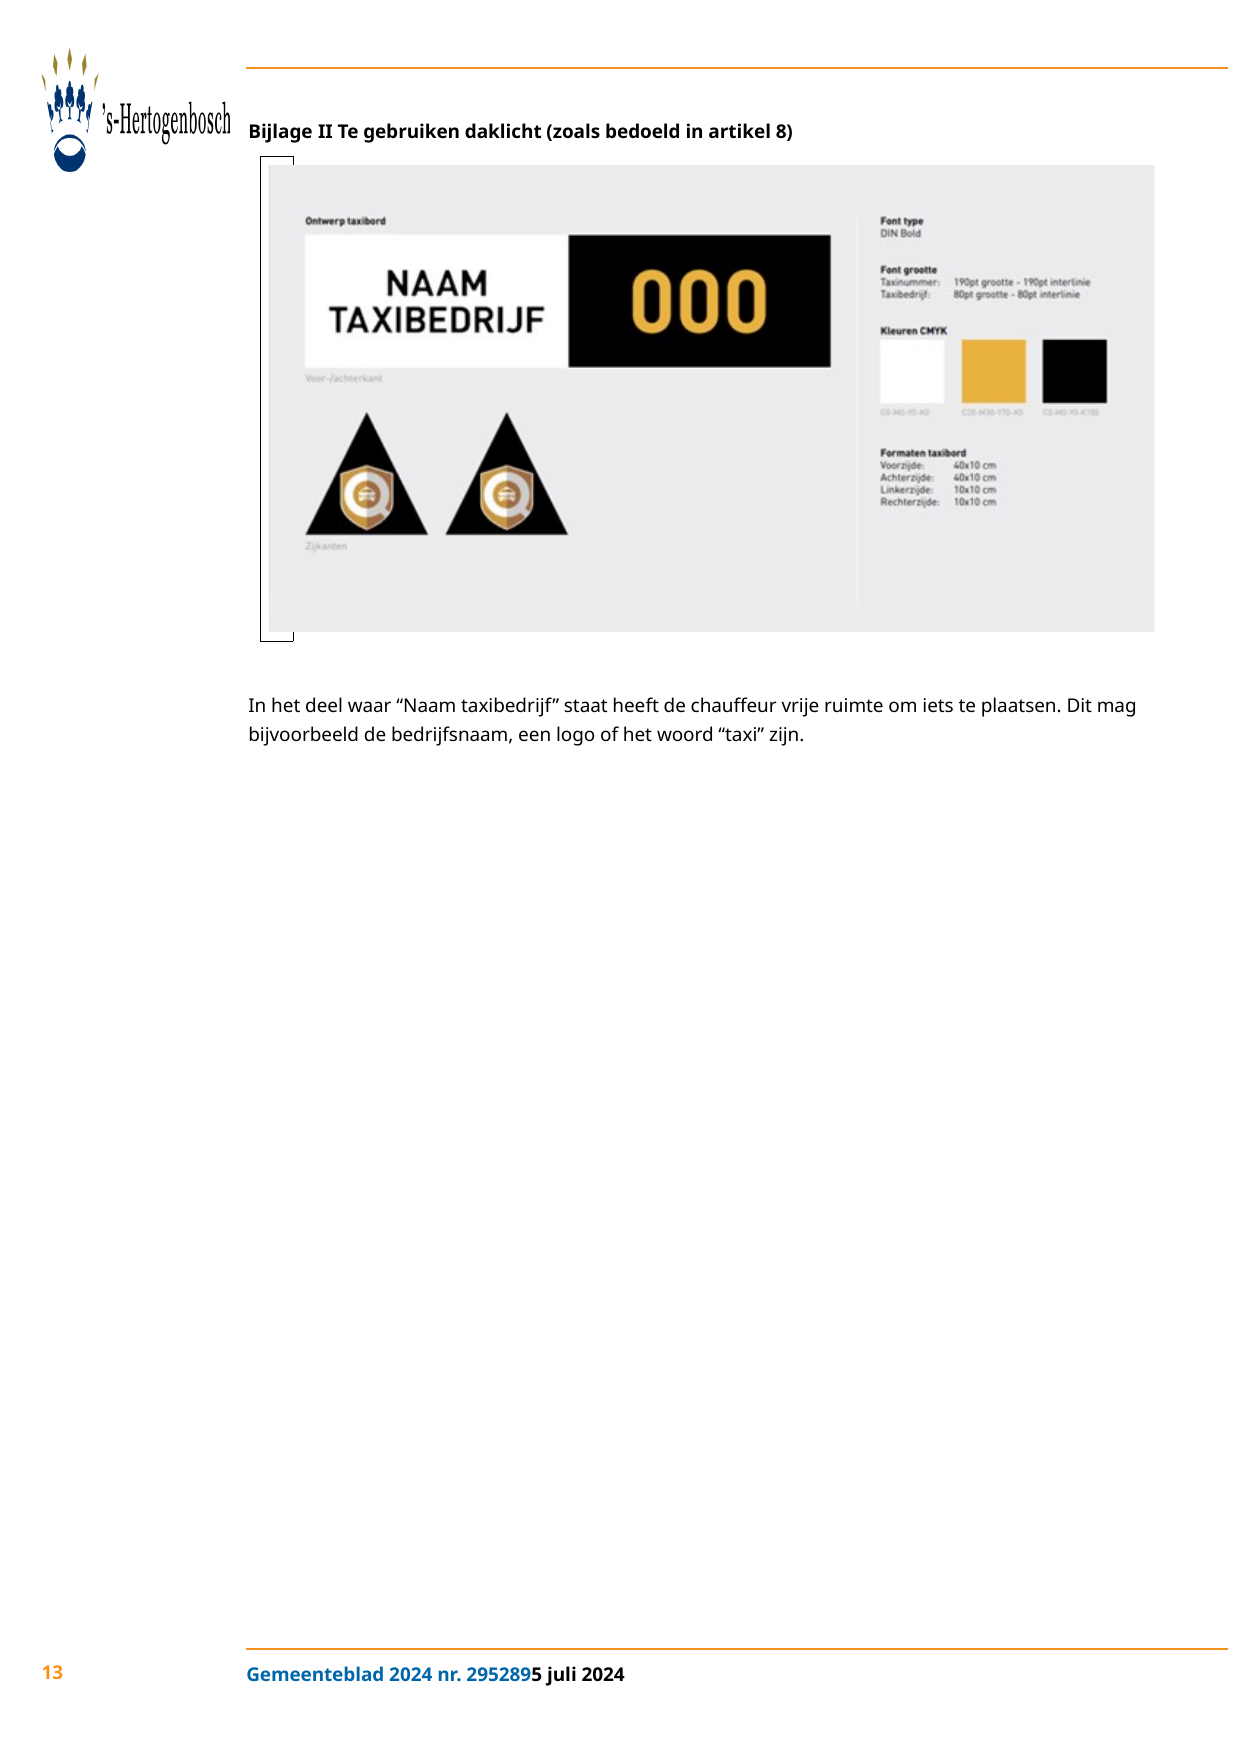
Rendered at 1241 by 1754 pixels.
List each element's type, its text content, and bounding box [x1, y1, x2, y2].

text In het deel waar “Naam taxibedrijf” staat heeft de chauffeur vrije ruimte om iets te plaatsen. Dit mag bijvoorbeeld de bedrijfsnaam, een logo of het woord “taxi” zijn. [248, 692, 1152, 747]
text Bijlage II Te gebruiken daklicht (zoals bedoeld in artikel 8) [248, 116, 1152, 144]
picture [41, 47, 231, 172]
picture [268, 165, 1155, 632]
